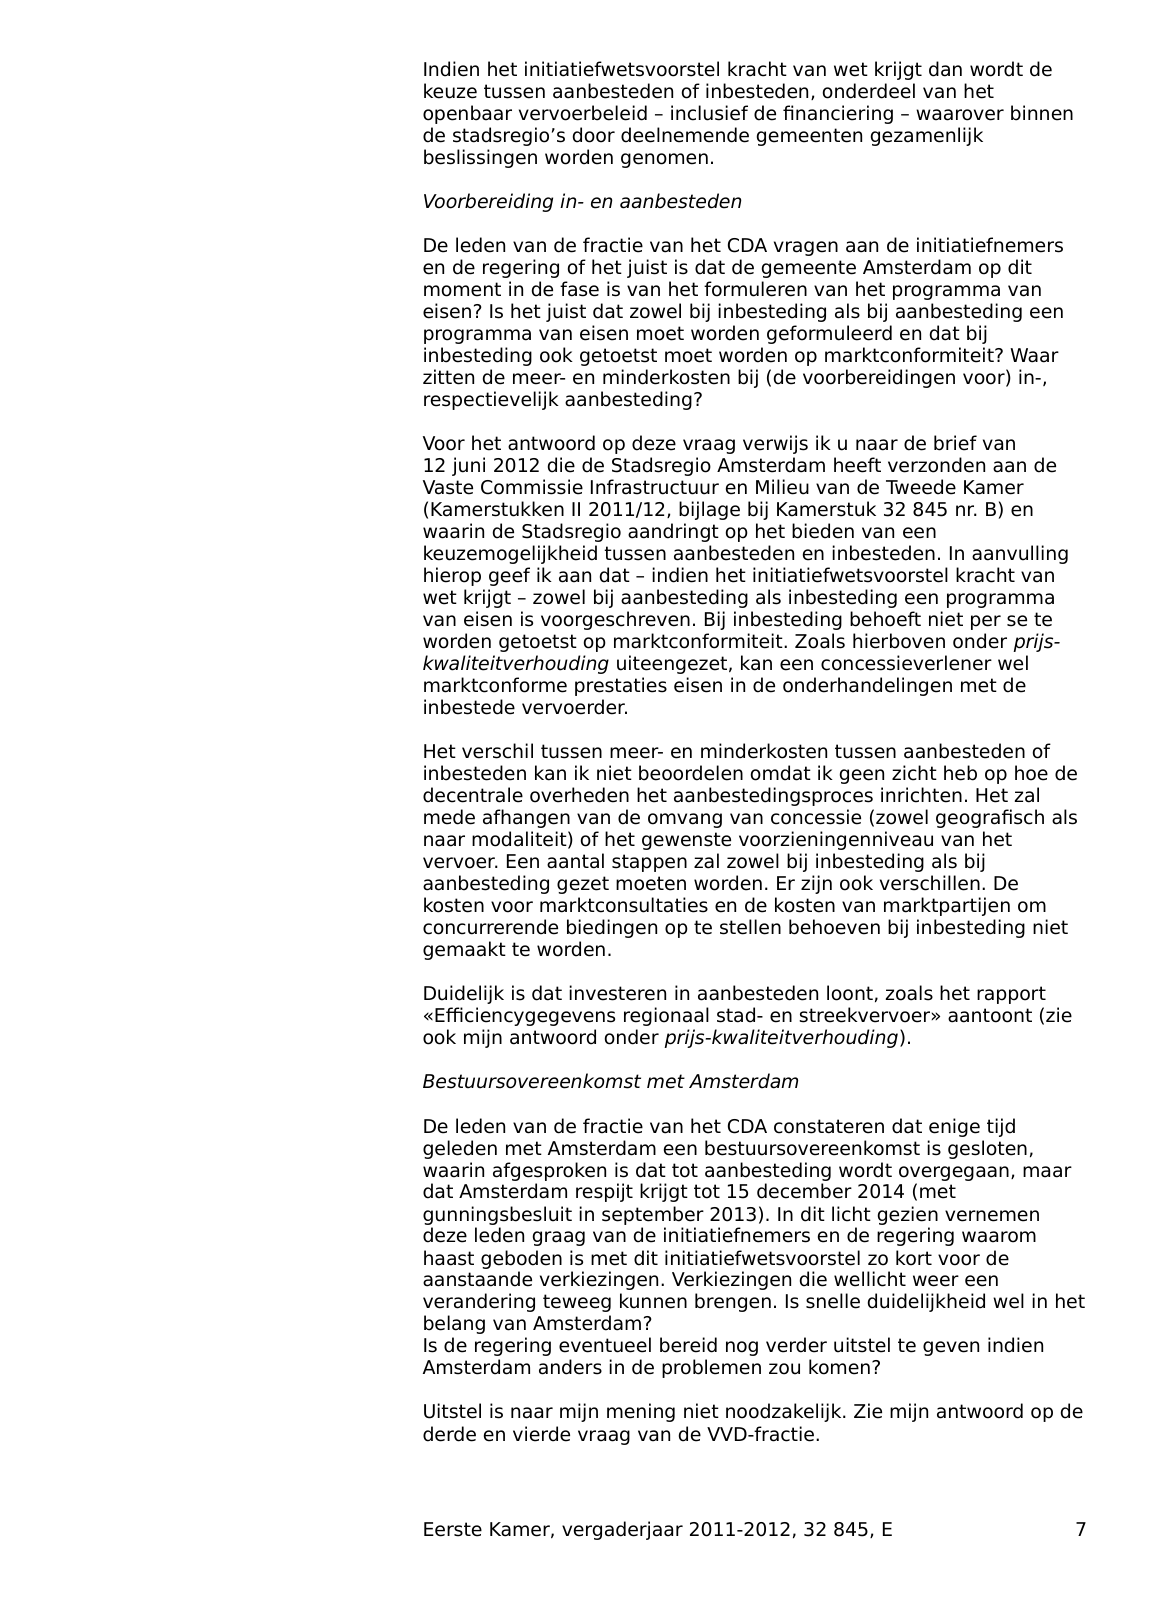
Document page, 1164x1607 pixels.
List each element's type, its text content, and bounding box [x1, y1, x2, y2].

subtitle Bestuursovereenkomst met Amsterdam [422, 1071, 1087, 1093]
text Indien het initiatiefwetsvoorstel kracht van wet krijgt dan wordt de keuze tussen aanbesteden of inbesteden, onderdeel van het openbaar vervoerbeleid – inclusief de financiering – waarover binnen de stadsregio’s door deelnemende gemeenten gezamenlijk beslissingen worden genomen. [422, 59, 1087, 169]
text De leden van de fractie van het CDA constateren dat enige tijd geleden met Amsterdam een bestuursovereenkomst is gesloten, waarin afgesproken is dat tot aanbesteding wordt overgegaan, maar dat Amsterdam respijt krijgt tot 15 december 2014 (met gunningsbesluit in september 2013). In dit licht gezien vernemen deze leden graag van de initiatiefnemers en de regering waarom haast geboden is met dit initiatiefwetsvoorstel zo kort voor de aanstaande verkiezingen. Verkiezingen die wellicht weer een verandering teweeg kunnen brengen. Is snelle duidelijkheid wel in het belang van Amsterdam? [422, 1116, 1087, 1335]
text De leden van de fractie van het CDA vragen aan de initiatiefnemers en de regering of het juist is dat de gemeente Amsterdam op dit moment in de fase is van het formuleren van het programma van eisen? Is het juist dat zowel bij inbesteding als bij aanbesteding een programma van eisen moet worden geformuleerd en dat bij inbesteding ook getoetst moet worden op marktconformiteit? Waar zitten de meer- en minderkosten bij (de voorbereidingen voor) in-, respectievelijk aanbesteding? [422, 235, 1087, 411]
text Duidelijk is dat investeren in aanbesteden loont, zoals het rapport «Efficiencygegevens regionaal stad- en streekvervoer» aantoont (zie ook mijn antwoord onder prijs-kwaliteitverhouding). [422, 983, 1087, 1049]
subtitle Voorbereiding in- en aanbesteden [422, 191, 1087, 213]
text Is de regering eventueel bereid nog verder uitstel te geven indien Amsterdam anders in de problemen zou komen? [422, 1335, 1087, 1379]
text Uitstel is naar mijn mening niet noodzakelijk. Zie mijn antwoord op de derde en vierde vraag van de VVD-fractie. [422, 1401, 1087, 1445]
text Het verschil tussen meer- en minderkosten tussen aanbesteden of inbesteden kan ik niet beoordelen omdat ik geen zicht heb op hoe de decentrale overheden het aanbestedingsproces inrichten. Het zal mede afhangen van de omvang van concessie (zowel geografisch als naar modaliteit) of het gewenste voorzieningenniveau van het vervoer. Een aantal stappen zal zowel bij inbesteding als bij aanbesteding gezet moeten worden. Er zijn ook verschillen. De kosten voor marktconsultaties en de kosten van marktpartijen om concurrerende biedingen op te stellen behoeven bij inbesteding niet gemaakt te worden. [422, 741, 1087, 961]
text Voor het antwoord op deze vraag verwijs ik u naar de brief van 12 juni 2012 die de Stadsregio Amsterdam heeft verzonden aan de Vaste Commissie Infrastructuur en Milieu van de Tweede Kamer (Kamerstukken II 2011/12, bijlage bij Kamerstuk 32 845 nr. B) en waarin de Stadsregio aandringt op het bieden van een keuzemogelijkheid tussen aanbesteden en inbesteden. In aanvulling hierop geef ik aan dat – indien het initiatiefwetsvoorstel kracht van wet krijgt – zowel bij aanbesteding als inbesteding een programma van eisen is voorgeschreven. Bij inbesteding behoeft niet per se te worden getoetst op marktconformiteit. Zoals hierboven onder prijs-kwaliteitverhouding uiteengezet, kan een concessieverlener wel marktconforme prestaties eisen in de onderhandelingen met de inbestede vervoerder. [422, 433, 1087, 719]
